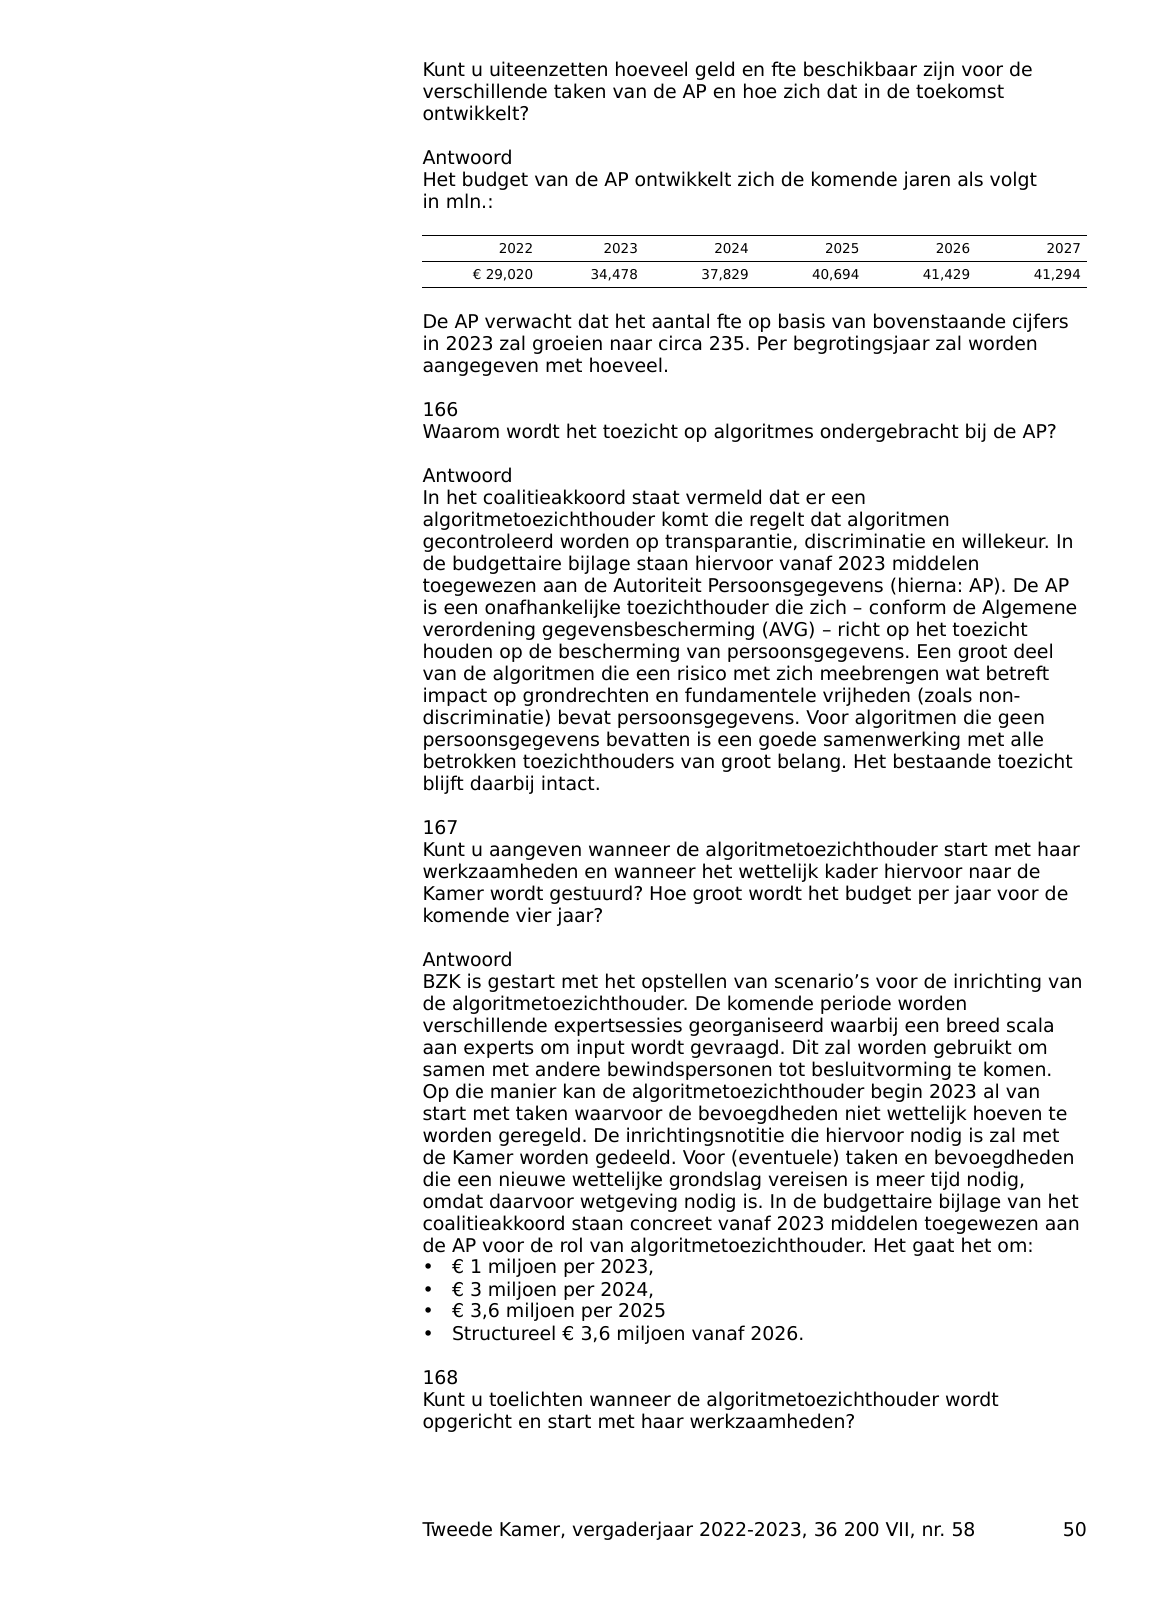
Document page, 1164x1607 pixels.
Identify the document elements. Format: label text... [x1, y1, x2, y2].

text 167 [422, 817, 1087, 839]
text • € 3 miljoen per 2024, [422, 1278, 1087, 1300]
table_header 2025 [754, 236, 865, 261]
table_cell € 29,020 [422, 262, 533, 287]
text Kunt u toelichten wanneer de algoritmetoezichthouder wordt opgericht en start met haar werkzaamheden? [422, 1388, 1087, 1432]
text BZK is gestart met het opstellen van scenario’s voor de inrichting van de algoritmetoezichthouder. De komende periode worden verschillende expertsessies georganiseerd waarbij een breed scala aan experts om input wordt gevraagd. Dit zal worden gebruikt om samen met andere bewindspersonen tot besluitvorming te komen. [422, 971, 1087, 1081]
text Antwoord [422, 949, 1087, 971]
table_header 2022 [422, 236, 533, 261]
table_header 2026 [865, 236, 976, 261]
text • € 3,6 miljoen per 2025 [422, 1300, 1087, 1322]
table_cell 40,694 [754, 262, 865, 287]
text 166 [422, 399, 1087, 421]
text De AP verwacht dat het aantal fte op basis van bovenstaande cijfers in 2023 zal groeien naar circa 235. Per begrotingsjaar zal worden aangegeven met hoeveel. [422, 311, 1087, 376]
table_header 2024 [644, 236, 754, 261]
text Kunt u aangeven wanneer de algoritmetoezichthouder start met haar werkzaamheden en wanneer het wettelijk kader hiervoor naar de Kamer wordt gestuurd? Hoe groot wordt het budget per jaar voor de komende vier jaar? [422, 839, 1087, 927]
text Kunt u uiteenzetten hoeveel geld en fte beschikbaar zijn voor de verschillende taken van de AP en hoe zich dat in de toekomst ontwikkelt? [422, 59, 1087, 125]
table_cell 37,829 [644, 262, 754, 287]
table_header 2023 [533, 236, 644, 261]
table_cell 34,478 [533, 262, 644, 287]
text • € 1 miljoen per 2023, [422, 1256, 1087, 1278]
text Antwoord [422, 465, 1087, 487]
text In het coalitieakkoord staat vermeld dat er een algoritmetoezichthouder komt die regelt dat algoritmen gecontroleerd worden op transparantie, discriminatie en willekeur. In de budgettaire bijlage staan hiervoor vanaf 2023 middelen toegewezen aan de Autoriteit Persoonsgegevens (hierna: AP). De AP is een onafhankelijke toezichthouder die zich – conform de Algemene verordening gegevensbescherming (AVG) – richt op het toezicht houden op de bescherming van persoonsgegevens. Een groot deel van de algoritmen die een risico met zich meebrengen wat betreft impact op grondrechten en fundamentele vrijheden (zoals non-discriminatie) bevat persoonsgegevens. Voor algoritmen die geen persoonsgegevens bevatten is een goede samenwerking met alle betrokken toezichthouders van groot belang. Het bestaande toezicht blijft daarbij intact. [422, 487, 1087, 794]
text • Structureel € 3,6 miljoen vanaf 2026. [422, 1322, 1087, 1344]
table_cell 41,429 [865, 262, 976, 287]
table_cell 41,294 [976, 262, 1087, 287]
text Antwoord [422, 147, 1087, 169]
table_header 2027 [976, 236, 1087, 261]
text Op die manier kan de algoritmetoezichthouder begin 2023 al van start met taken waarvoor de bevoegdheden niet wettelijk hoeven te worden geregeld. De inrichtingsnotitie die hiervoor nodig is zal met de Kamer worden gedeeld. Voor (eventuele) taken en bevoegdheden die een nieuwe wettelijke grondslag vereisen is meer tijd nodig, omdat daarvoor wetgeving nodig is. In de budgettaire bijlage van het coalitieakkoord staan concreet vanaf 2023 middelen toegewezen aan de AP voor de rol van algoritmetoezichthouder. Het gaat het om: [422, 1081, 1087, 1256]
text Het budget van de AP ontwikkelt zich de komende jaren als volgt in mln.: [422, 169, 1087, 213]
text Waarom wordt het toezicht op algoritmes ondergebracht bij de AP? [422, 421, 1087, 443]
text 168 [422, 1367, 1087, 1388]
